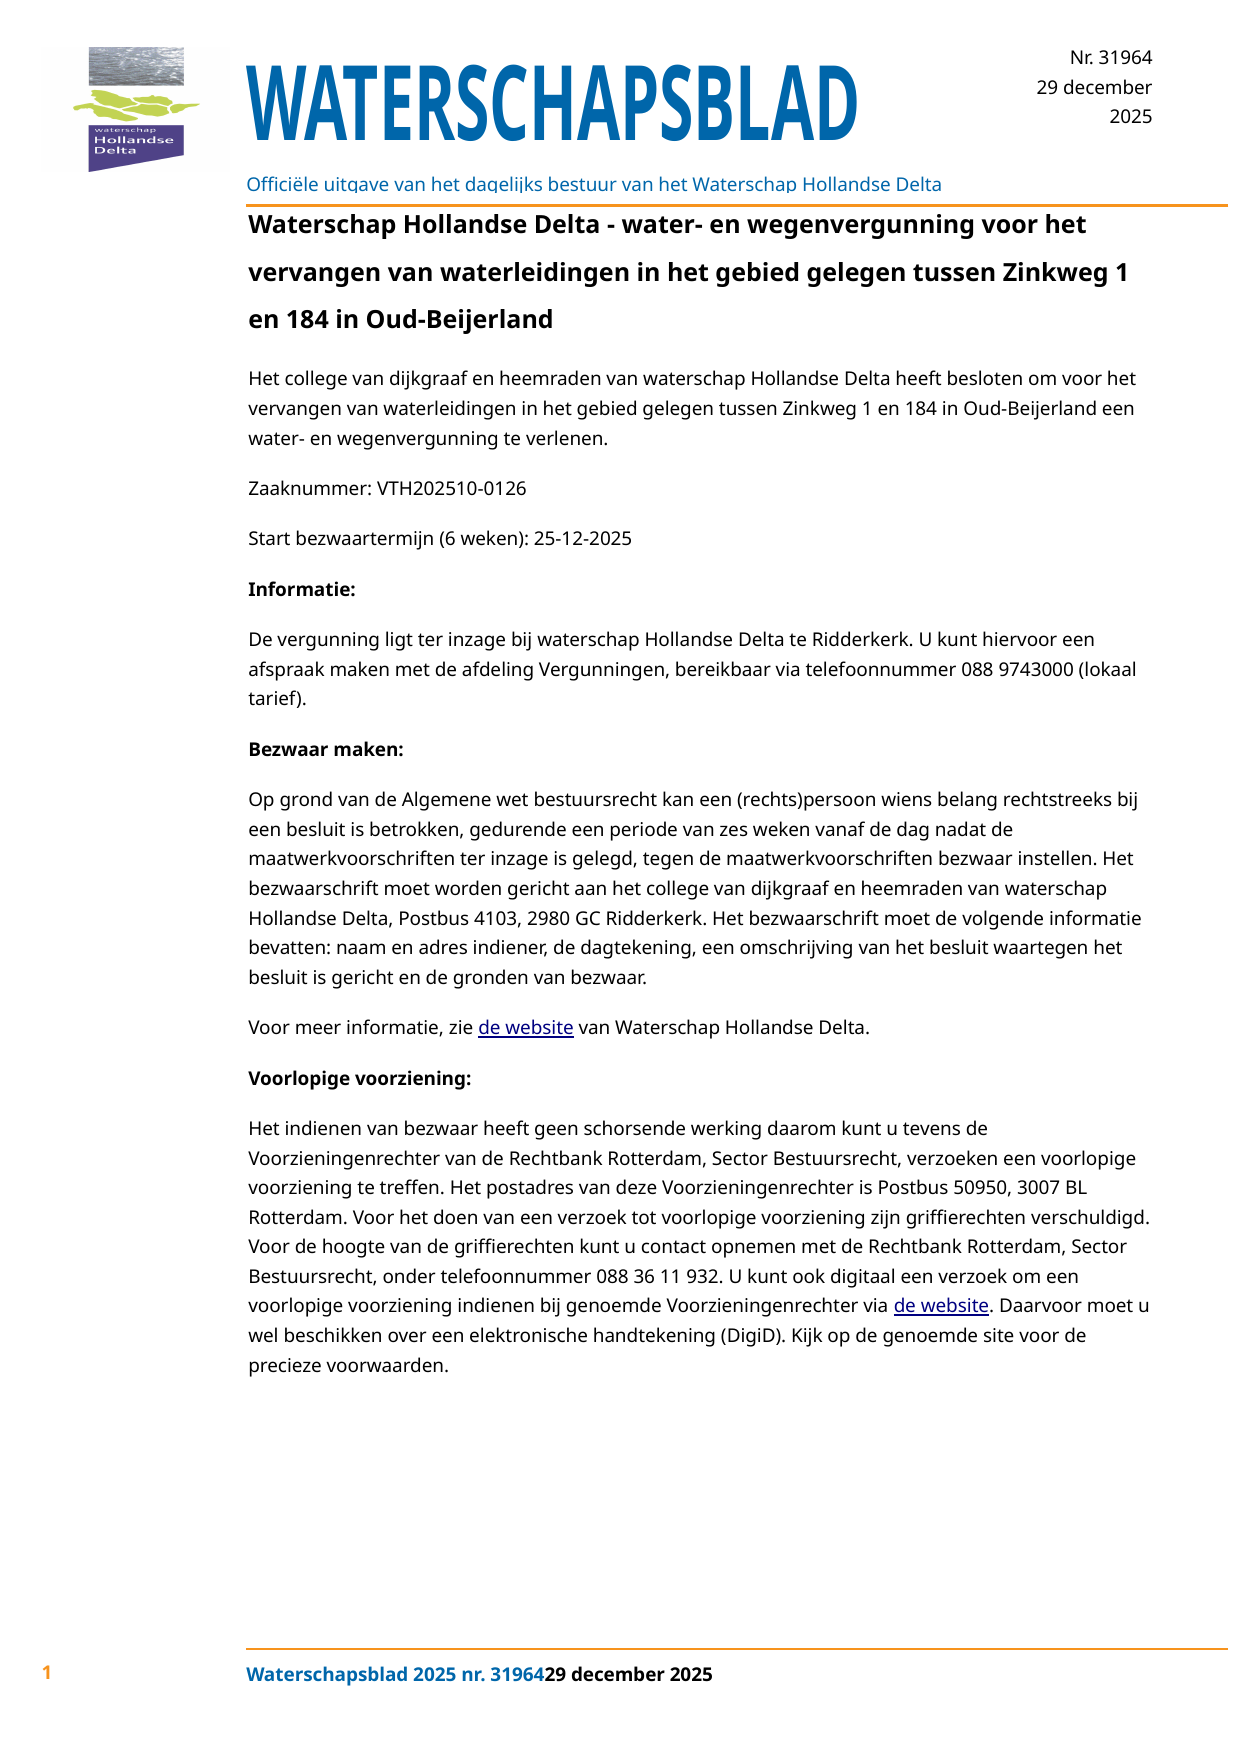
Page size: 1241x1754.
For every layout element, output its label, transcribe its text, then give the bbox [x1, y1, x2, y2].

picture [41, 47, 231, 172]
text Waterschap Hollandse Delta - water- en wegenvergunning voor het vervangen van waterleidingen in het gebied gelegen tussen Zinkweg 1 en 184 in Oud-Beijerland [248, 207, 1152, 336]
text Bezwaar maken: [248, 736, 1152, 762]
text De vergunning ligt ter inzage bij waterschap Hollandse Delta te Ridderkerk. U kunt hiervoor een afspraak maken met de afdeling Vergunningen, bereikbaar via telefoonnummer 088 9743000 (lokaal tarief). [248, 626, 1152, 711]
text Start bezwaartermijn (6 weken): 25-12-2025 [248, 526, 1152, 551]
text Voorlopige voorziening: [248, 1065, 1152, 1090]
text Voor meer informatie, zie de website van Waterschap Hollandse Delta. [248, 1014, 1152, 1040]
text Het indienen van bezwaar heeft geen schorsende werking daarom kunt u tevens de Voorzieningenrechter van de Rechtbank Rotterdam, Sector Bestuursrecht, verzoeken een voorlopige voorziening te treffen. Het postadres van deze Voorzieningenrechter is Postbus 50950, 3007 BL Rotterdam. Voor het doen van een verzoek tot voorlopige voorziening zijn griffierechten verschuldigd. Voor de hoogte van de griffierechten kunt u contact opnemen met de Rechtbank Rotterdam, Sector Bestuursrecht, onder telefoonnummer 088 36 11 932. U kunt ook digitaal een verzoek om een voorlopige voorziening indienen bij genoemde Voorzieningenrechter via de website. Daarvoor moet u wel beschikken over een elektronische handtekening (DigiD). Kijk op de genoemde site voor de precieze voorwaarden. [248, 1115, 1152, 1377]
text Op grond van de Algemene wet bestuursrecht kan een (rechts)persoon wiens belang rechtstreeks bij een besluit is betrokken, gedurende een periode van zes weken vanaf de dag nadat de maatwerkvoorschriften ter inzage is gelegd, tegen de maatwerkvoorschriften bezwaar instellen. Het bezwaarschrift moet worden gericht aan het college van dijkgraaf en heemraden van waterschap Hollandse Delta, Postbus 4103, 2980 GC Ridderkerk. Het bezwaarschrift moet de volgende informatie bevatten: naam en adres indiener, de dagtekening, een omschrijving van het besluit waartegen het besluit is gericht en de gronden van bezwaar. [248, 786, 1152, 989]
text Zaaknummer: VTH202510-0126 [248, 475, 1152, 501]
text Het college van dijkgraaf en heemraden van waterschap Hollandse Delta heeft besloten om voor het vervangen van waterleidingen in het gebied gelegen tussen Zinkweg 1 en 184 in Oud-Beijerland een water- en wegenvergunning te verlenen. [248, 366, 1152, 450]
text Informatie: [248, 576, 1152, 602]
